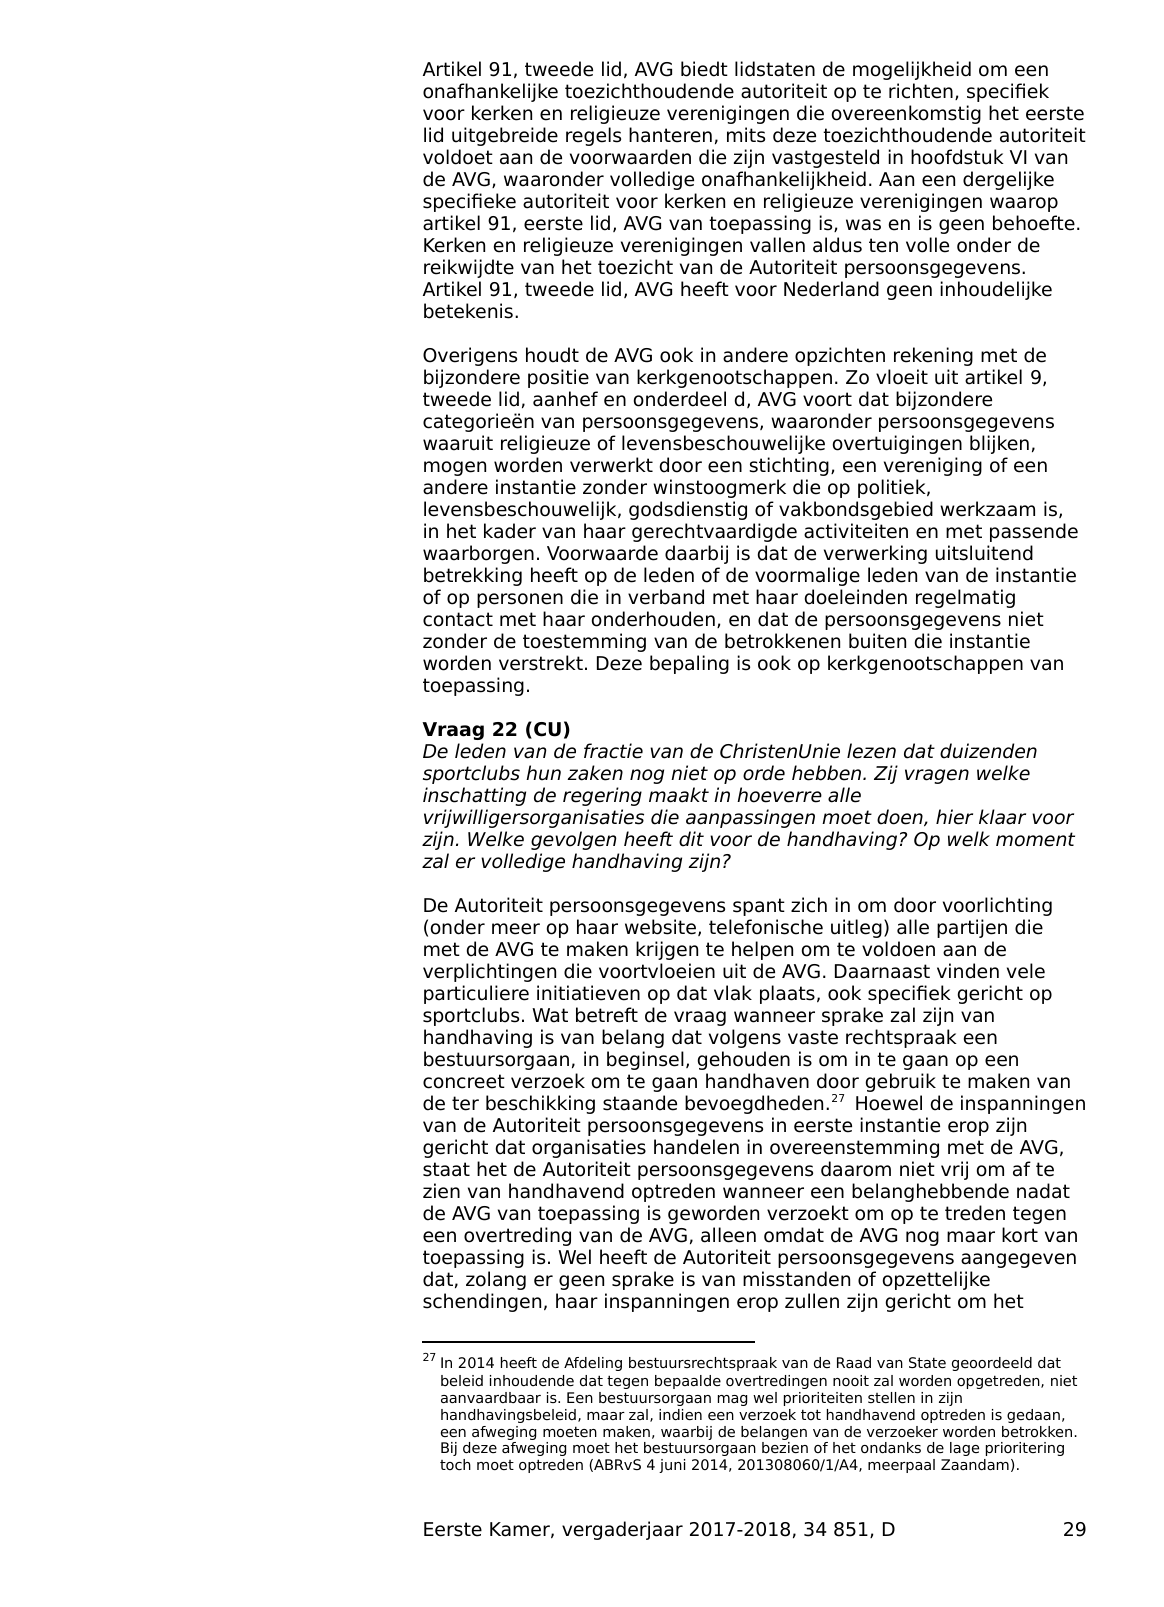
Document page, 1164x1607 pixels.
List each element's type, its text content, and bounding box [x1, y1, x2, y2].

text In 2014 heeft de Afdeling bestuursrechtspraak van de Raad van State geoordeeld dat beleid inhoudende dat tegen bepaalde overtredingen nooit zal worden opgetreden, niet aanvaardbaar is. Een bestuursorgaan mag wel prioriteiten stellen in zijn handhavingsbeleid, maar zal, indien een verzoek tot handhavend optreden is gedaan, een afweging moeten maken, waarbij de belangen van de verzoeker worden betrokken. Bij deze afweging moet het bestuursorgaan bezien of het ondanks de lage prioritering toch moet optreden (ABRvS 4 juni 2014, 201308060/1/A4, meerpaal Zaandam). [422, 1351, 1087, 1474]
text De Autoriteit persoonsgegevens spant zich in om door voorlichting (onder meer op haar website, telefonische uitleg) alle partijen die met de AVG te maken krijgen te helpen om te voldoen aan de verplichtingen die voortvloeien uit de AVG. Daarnaast vinden vele particuliere initiatieven op dat vlak plaats, ook specifiek gericht op sportclubs. Wat betreft de vraag wanneer sprake zal zijn van handhaving is van belang dat volgens vaste rechtspraak een bestuursorgaan, in beginsel, gehouden is om in te gaan op een concreet verzoek om te gaan handhaven door gebruik te maken van de ter beschikking staande bevoegdheden. Hoewel de inspanningen van de Autoriteit persoonsgegevens in eerste instantie erop zijn gericht dat organisaties handelen in overeenstemming met de AVG, staat het de Autoriteit persoonsgegevens daarom niet vrij om af te zien van handhavend optreden wanneer een belanghebbende nadat de AVG van toepassing is geworden verzoekt om op te treden tegen een overtreding van de AVG, alleen omdat de AVG nog maar kort van toepassing is. Wel heeft de Autoriteit persoonsgegevens aangegeven dat, zolang er geen sprake is van misstanden of opzettelijke schendingen, haar inspanningen erop zullen zijn gericht om het [422, 895, 1087, 1312]
text Overigens houdt de AVG ook in andere opzichten rekening met de bijzondere positie van kerkgenootschappen. Zo vloeit uit artikel 9, tweede lid, aanhef en onderdeel d, AVG voort dat bijzondere categorieën van persoonsgegevens, waaronder persoonsgegevens waaruit religieuze of levensbeschouwelijke overtuigingen blijken, mogen worden verwerkt door een stichting, een vereniging of een andere instantie zonder winstoogmerk die op politiek, levensbeschouwelijk, godsdienstig of vakbondsgebied werkzaam is, in het kader van haar gerechtvaardigde activiteiten en met passende waarborgen. Voorwaarde daarbij is dat de verwerking uitsluitend betrekking heeft op de leden of de voormalige leden van de instantie of op personen die in verband met haar doeleinden regelmatig contact met haar onderhouden, en dat de persoonsgegevens niet zonder de toestemming van de betrokkenen buiten die instantie worden verstrekt. Deze bepaling is ook op kerkgenootschappen van toepassing. [422, 345, 1087, 697]
text Artikel 91, tweede lid, AVG biedt lidstaten de mogelijkheid om een onafhankelijke toezichthoudende autoriteit op te richten, specifiek voor kerken en religieuze verenigingen die overeenkomstig het eerste lid uitgebreide regels hanteren, mits deze toezichthoudende autoriteit voldoet aan de voorwaarden die zijn vastgesteld in hoofdstuk VI van de AVG, waaronder volledige onafhankelijkheid. Aan een dergelijke specifieke autoriteit voor kerken en religieuze verenigingen waarop artikel 91, eerste lid, AVG van toepassing is, was en is geen behoefte. Kerken en religieuze verenigingen vallen aldus ten volle onder de reikwijdte van het toezicht van de Autoriteit persoonsgegevens. Artikel 91, tweede lid, AVG heeft voor Nederland geen inhoudelijke betekenis. [422, 59, 1087, 323]
text De leden van de fractie van de ChristenUnie lezen dat duizenden sportclubs hun zaken nog niet op orde hebben. Zij vragen welke inschatting de regering maakt in hoeverre alle vrijwilligersorganisaties die aanpassingen moet doen, hier klaar voor zijn. Welke gevolgen heeft dit voor de handhaving? Op welk moment zal er volledige handhaving zijn? [422, 741, 1087, 873]
text Vraag 22 (CU) [422, 719, 1087, 741]
